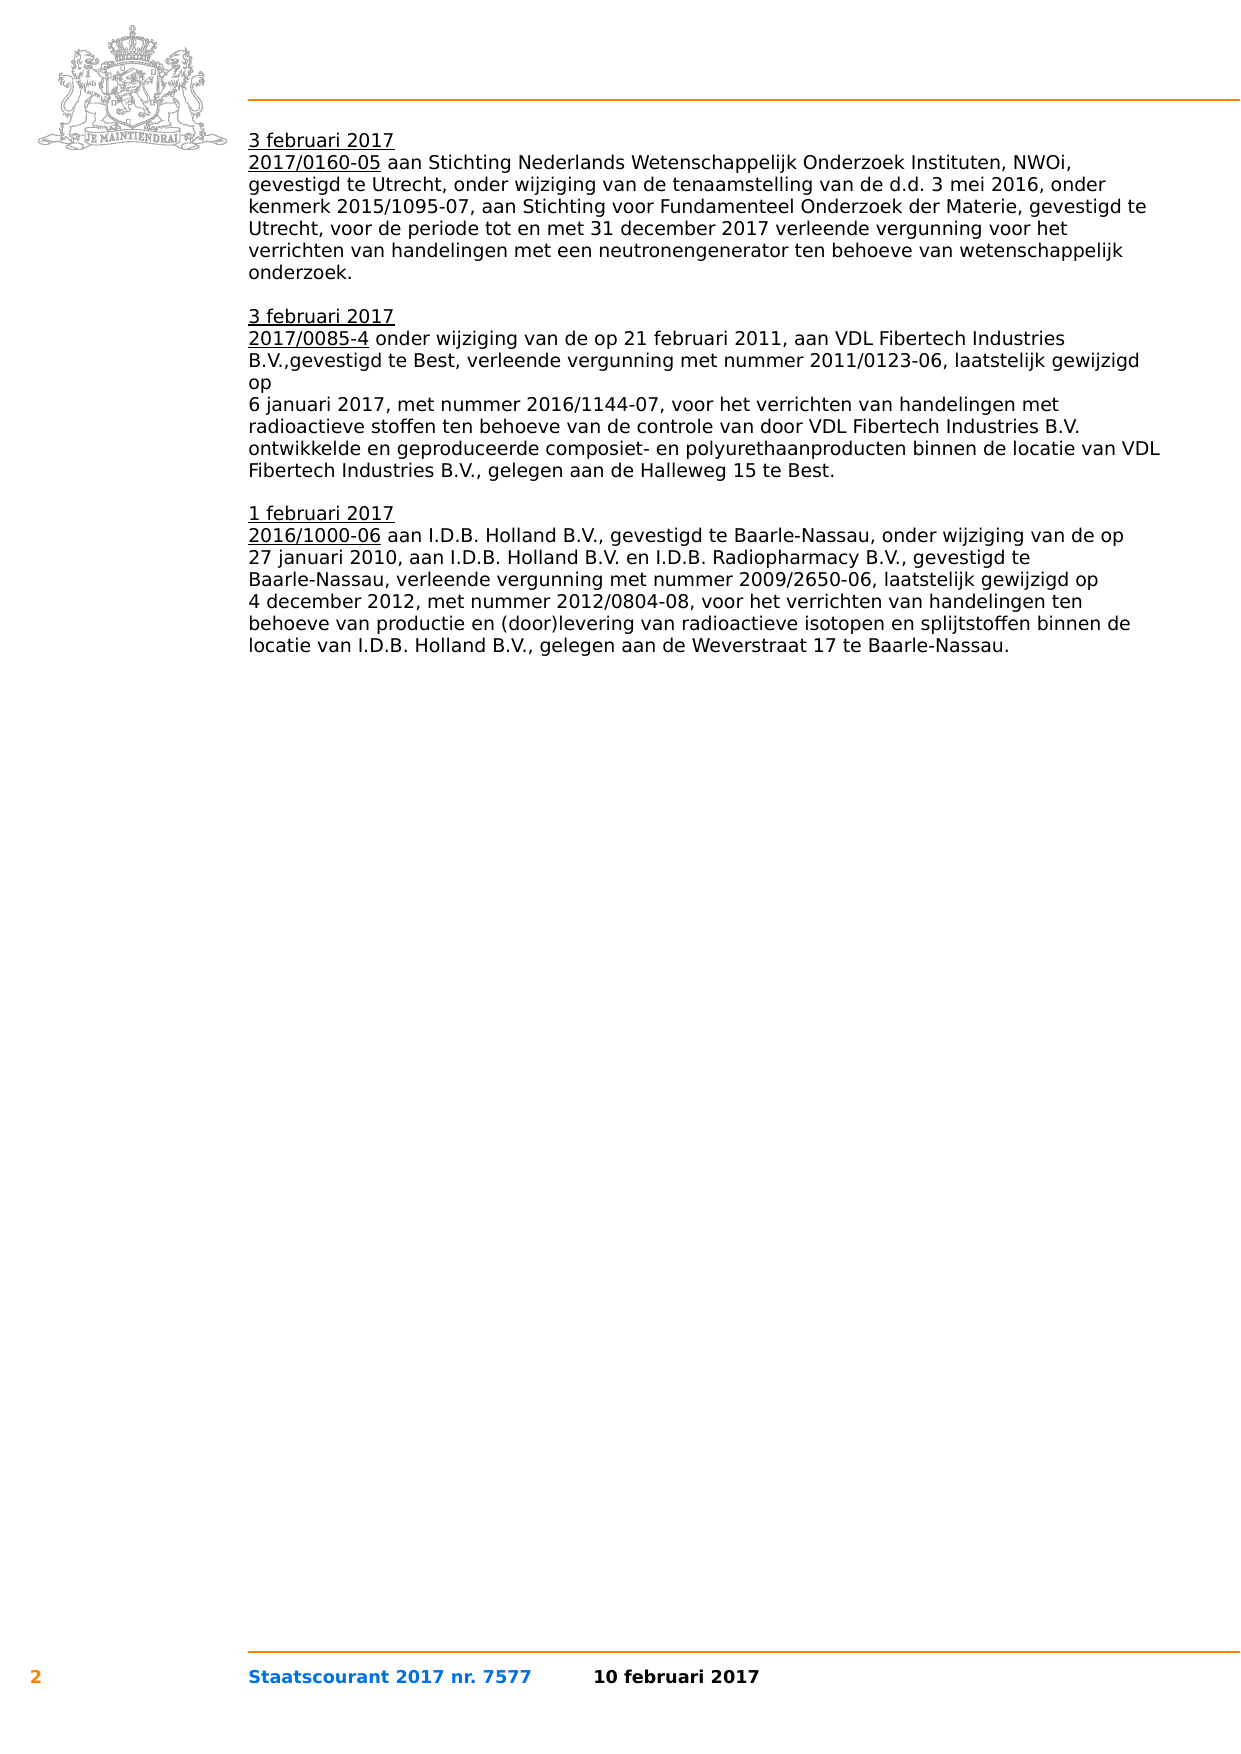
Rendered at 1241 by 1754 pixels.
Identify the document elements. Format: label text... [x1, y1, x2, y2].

text 2016/1000-06 aan I.D.B. Holland B.V., gevestigd te Baarle-Nassau, onder wijziging van de op 27 januari 2010, aan I.D.B. Holland B.V. en I.D.B. Radiopharmacy B.V., gevestigd te Baarle‑Nassau, verleende vergunning met nummer 2009/2650-06, laatstelijk gewijzigd op 4 december 2012, met nummer 2012/0804-08, voor het verrichten van handelingen ten behoeve van productie en (door)levering van radioactieve isotopen en splijtstoffen binnen de locatie van I.D.B. Holland B.V., gelegen aan de Weverstraat 17 te Baarle-Nassau. [248, 525, 1163, 657]
text 6 januari 2017, met nummer 2016/1144-07, voor het verrichten van handelingen met radioactieve stoffen ten behoeve van de controle van door VDL Fibertech Industries B.V. ontwikkelde en geproduceerde composiet- en polyurethaanproducten binnen de locatie van VDL Fibertech Industries B.V., gelegen aan de Halleweg 15 te Best. [248, 393, 1163, 481]
text 3 februari 2017 [248, 306, 1163, 328]
text 1 februari 2017 [248, 503, 1163, 525]
picture [38, 25, 227, 150]
text 2017/0085-4 onder wijziging van de op 21 februari 2011, aan VDL Fibertech Industries B.V.,gevestigd te Best, verleende vergunning met nummer 2011/0123-06, laatstelijk gewijzigd op [248, 328, 1163, 393]
text 3 februari 2017 [248, 130, 1163, 152]
text 2017/0160-05 aan Stichting Nederlands Wetenschappelijk Onderzoek Instituten, NWOi, gevestigd te Utrecht, onder wijziging van de tenaamstelling van de d.d. 3 mei 2016, onder kenmerk 2015/1095-07, aan Stichting voor Fundamenteel Onderzoek der Materie, gevestigd te Utrecht, voor de periode tot en met 31 december 2017 verleende vergunning voor het verrichten van handelingen met een neutronengenerator ten behoeve van wetenschappelijk onderzoek. [248, 152, 1163, 284]
